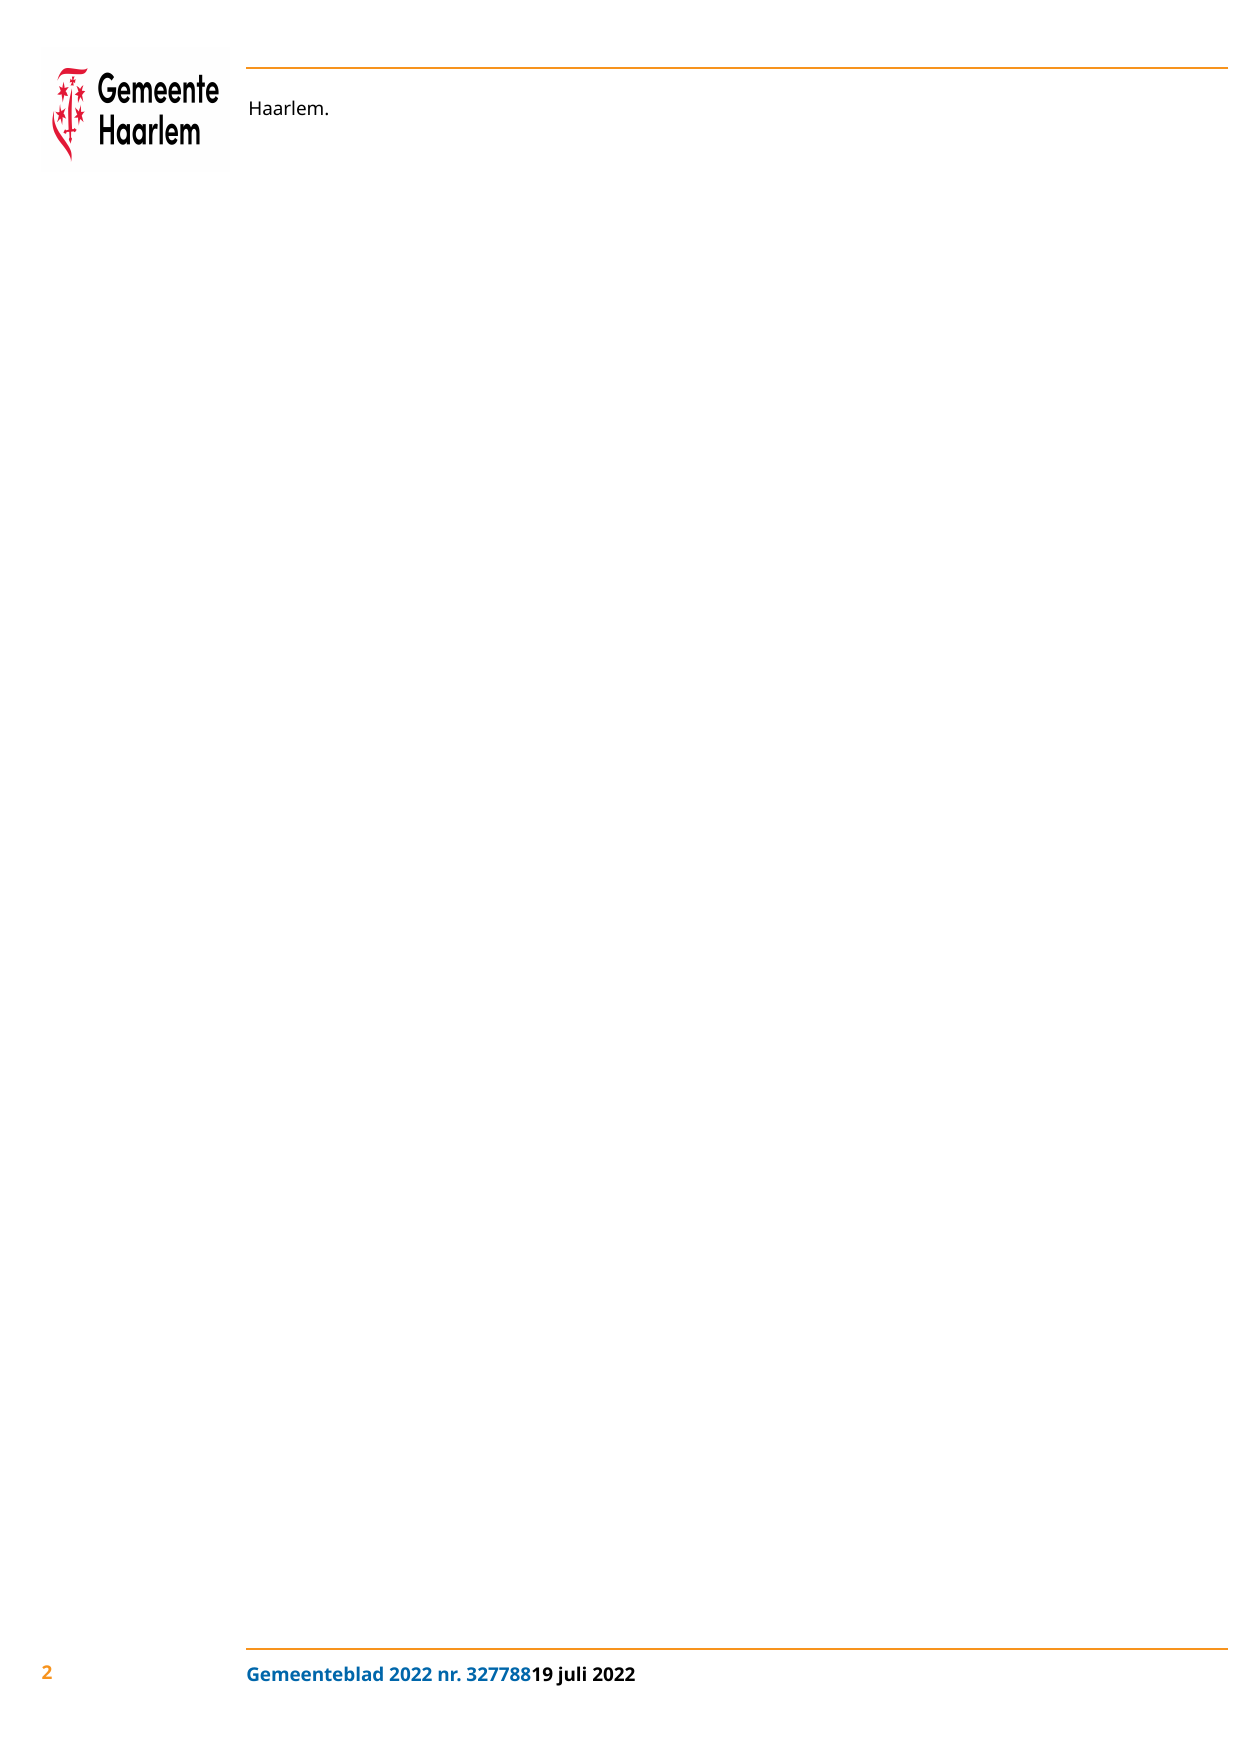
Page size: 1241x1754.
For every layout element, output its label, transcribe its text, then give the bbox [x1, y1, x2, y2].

text Haarlem. [248, 95, 1152, 121]
picture [41, 47, 231, 172]
